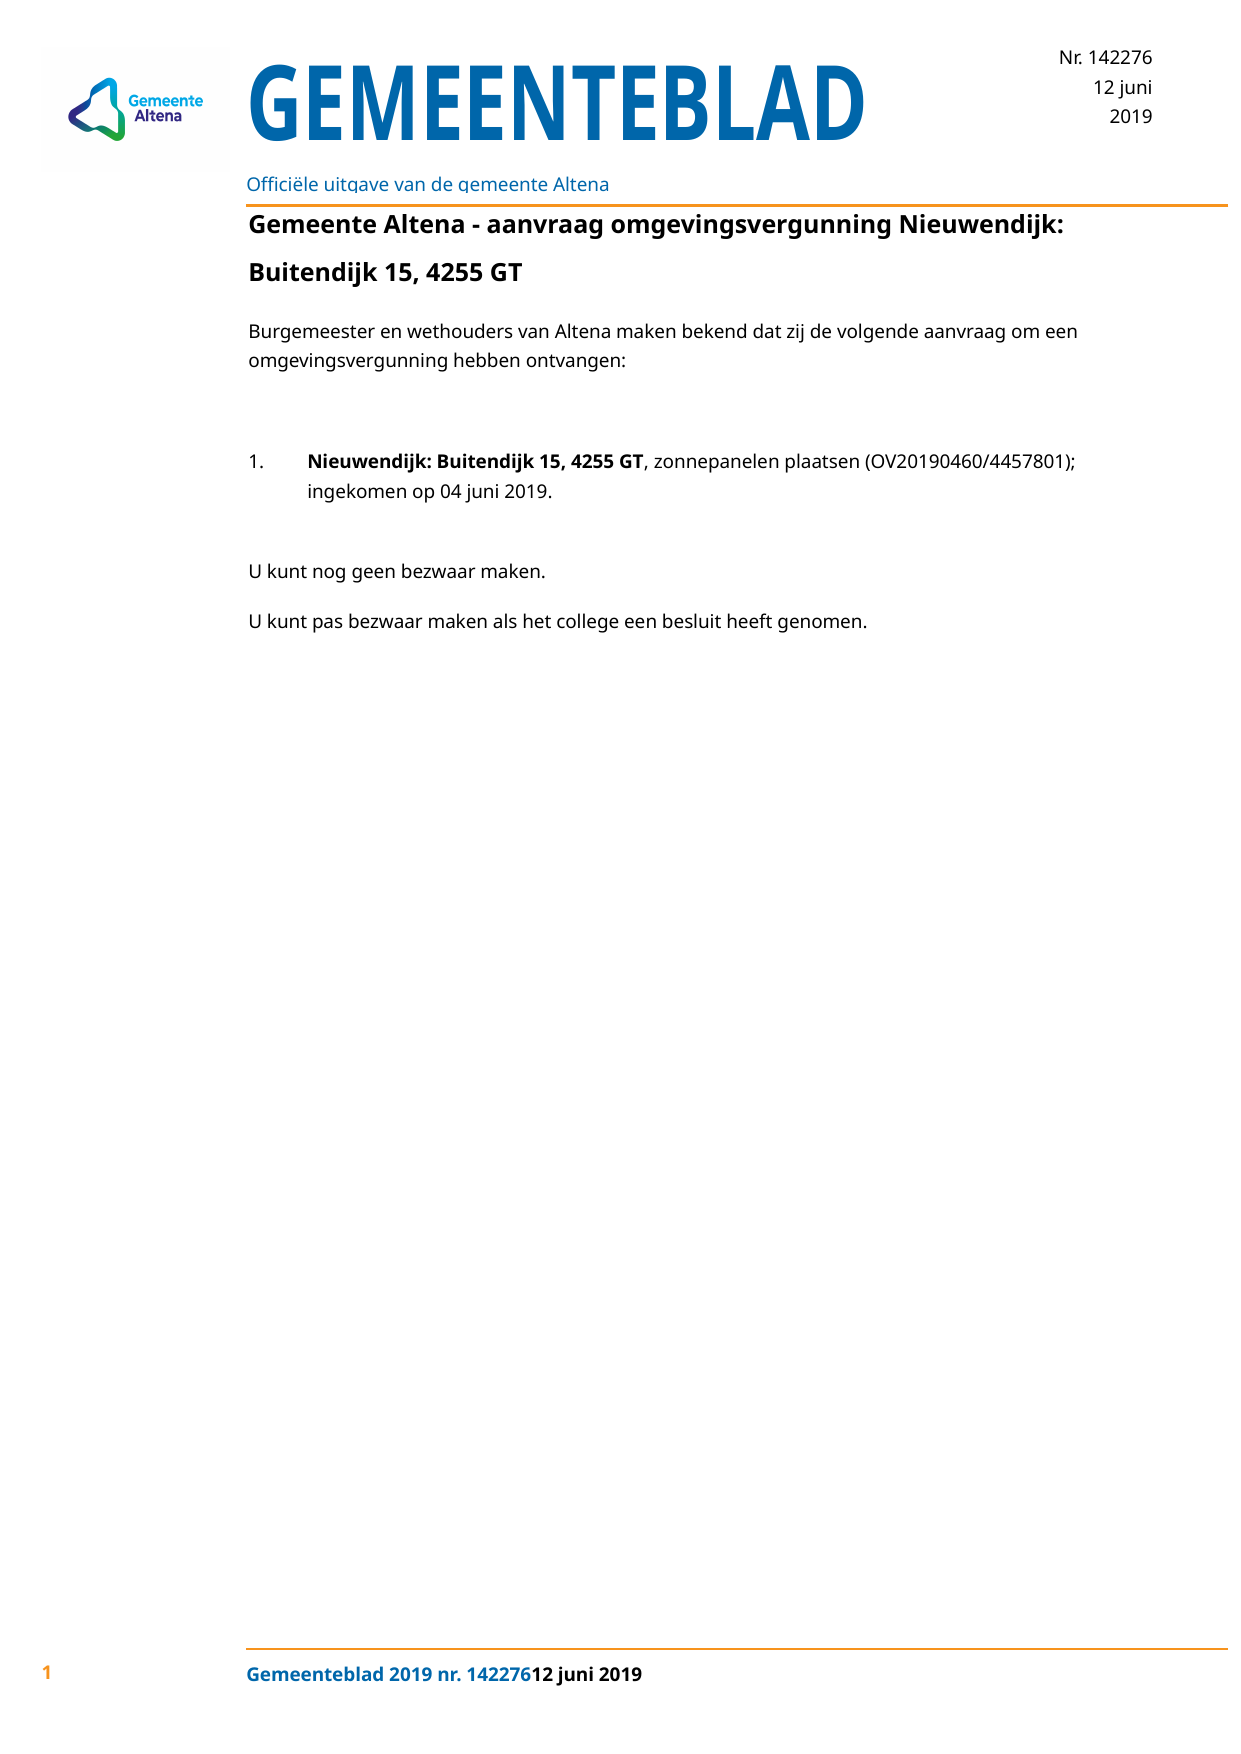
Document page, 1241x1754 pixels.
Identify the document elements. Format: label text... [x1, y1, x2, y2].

text U kunt pas bezwaar maken als het college een besluit heeft genomen. [248, 608, 1152, 634]
picture [41, 47, 231, 172]
text Burgemeester en wethouders van Altena maken bekend dat zij de volgende aanvraag om een omgevingsvergunning hebben ontvangen: [248, 318, 1152, 373]
list Nieuwendijk: Buitendijk 15, 4255 GT, zonnepanelen plaatsen (OV20190460/4457801); ingekomen op 04 juni 2019. [248, 448, 1152, 504]
text U kunt nog geen bezwaar maken. [248, 558, 1152, 584]
text Gemeente Altena - aanvraag omgevingsvergunning Nieuwendijk: Buitendijk 15, 4255 GT [248, 207, 1152, 288]
